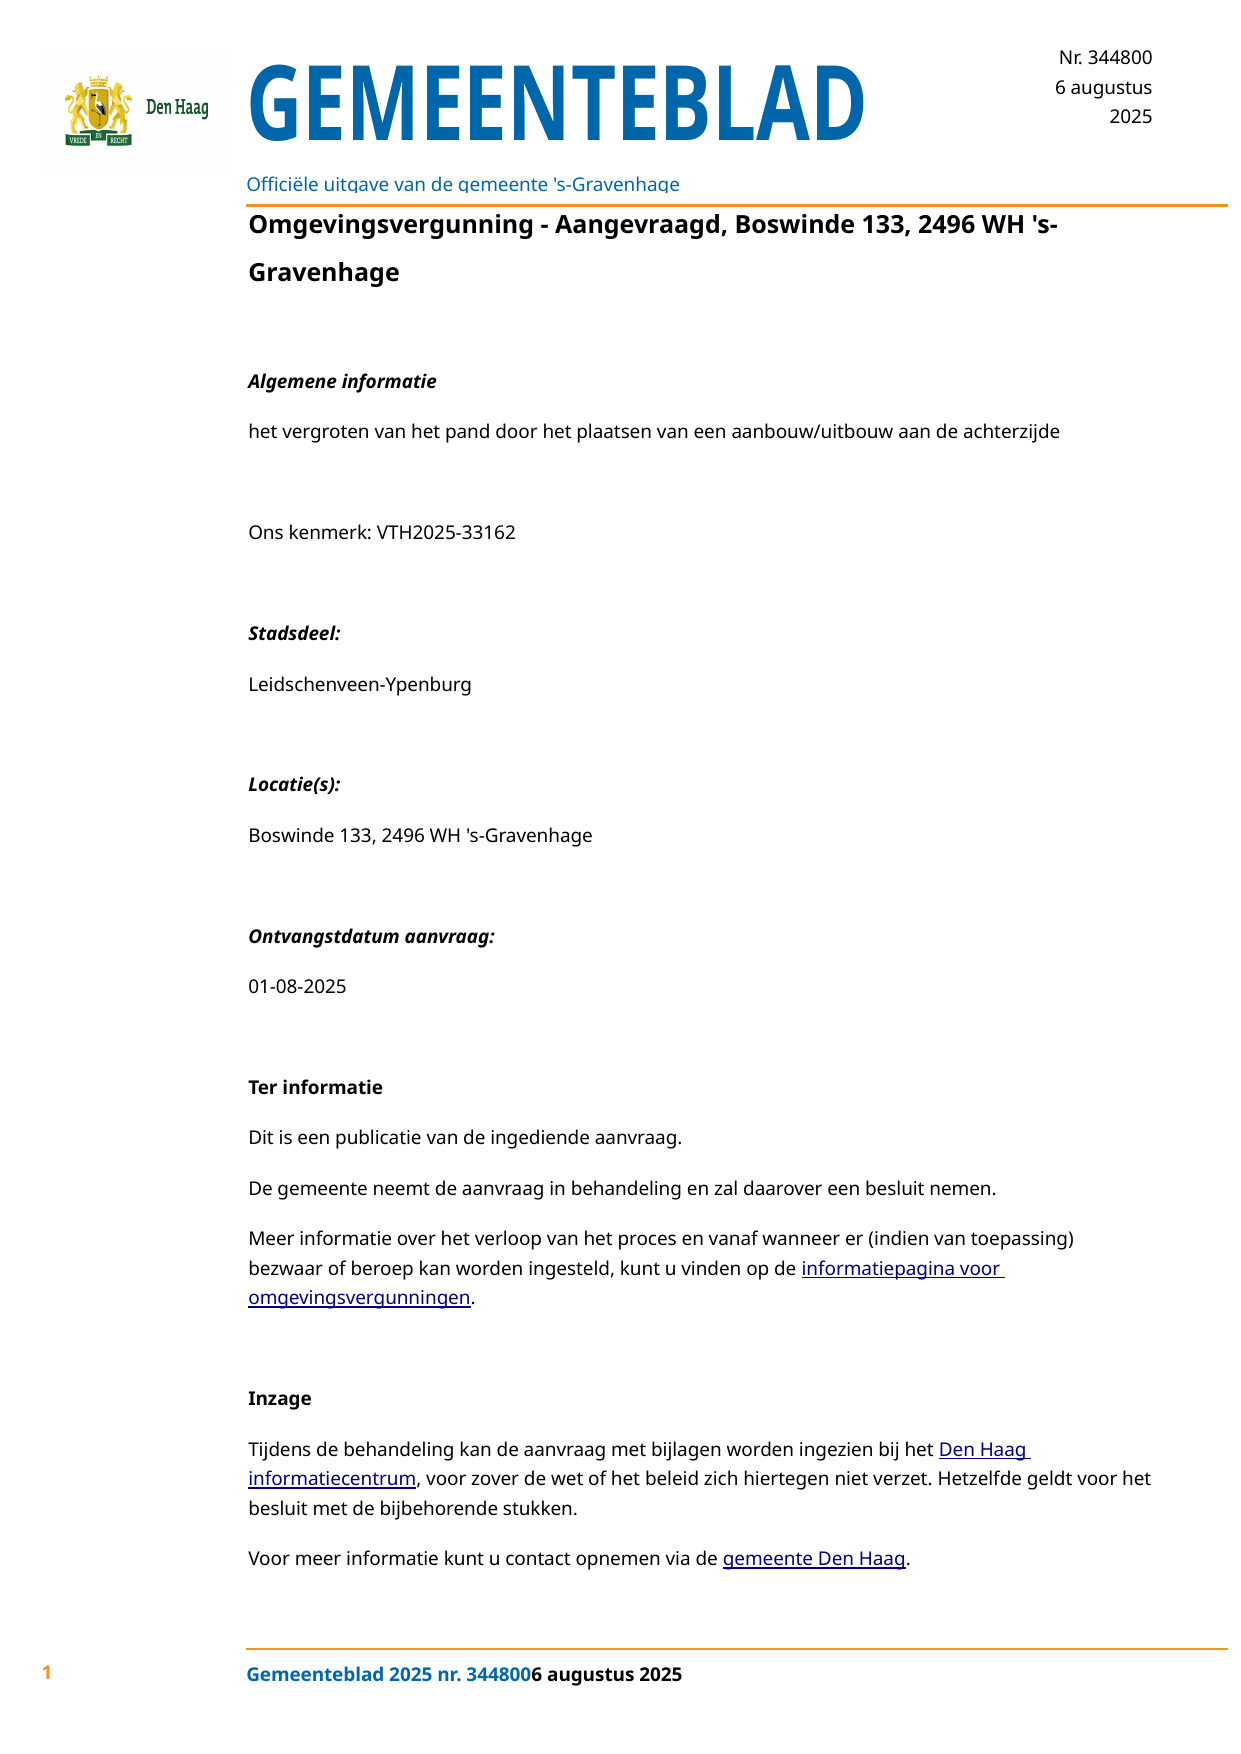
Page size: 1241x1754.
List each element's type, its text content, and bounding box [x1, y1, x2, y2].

text Voor meer informatie kunt u contact opnemen via de gemeente Den Haag. [248, 1545, 1152, 1571]
text Boswinde 133, 2496 WH 's-Gravenhage [248, 822, 1152, 848]
text Meer informatie over het verloop van het proces en vanaf wanneer er (indien van toepassing) bezwaar of beroep kan worden ingesteld, kunt u vinden op de informatiepagina voor omgevingsvergunningen. [248, 1225, 1152, 1310]
text Stadsdeel: [248, 620, 1152, 646]
text Dit is een publicatie van de ingediende aanvraag. [248, 1124, 1152, 1150]
picture [41, 47, 231, 172]
text Omgevingsvergunning - Aangevraagd, Boswinde 133, 2496 WH 's-Gravenhage [248, 207, 1152, 288]
text Leidschenveen-Ypenburg [248, 671, 1152, 697]
text Ter informatie [248, 1074, 1152, 1100]
text Tijdens de behandeling kan de aanvraag met bijlagen worden ingezien bij het Den Haag informatiecentrum, voor zover de wet of het beleid zich hiertegen niet verzet. Hetzelfde geldt voor het besluit met de bijbehorende stukken. [248, 1436, 1152, 1521]
text het vergroten van het pand door het plaatsen van een aanbouw/uitbouw aan de achterzijde [248, 419, 1152, 444]
text Inzage [248, 1385, 1152, 1411]
text 01-08-2025 [248, 973, 1152, 999]
text Algemene informatie [248, 368, 1152, 394]
text Ons kenmerk: VTH2025-33162 [248, 519, 1152, 545]
text De gemeente neemt de aanvraag in behandeling en zal daarover een besluit nemen. [248, 1175, 1152, 1201]
text Locatie(s): [248, 772, 1152, 797]
text Ontvangstdatum aanvraag: [248, 923, 1152, 949]
